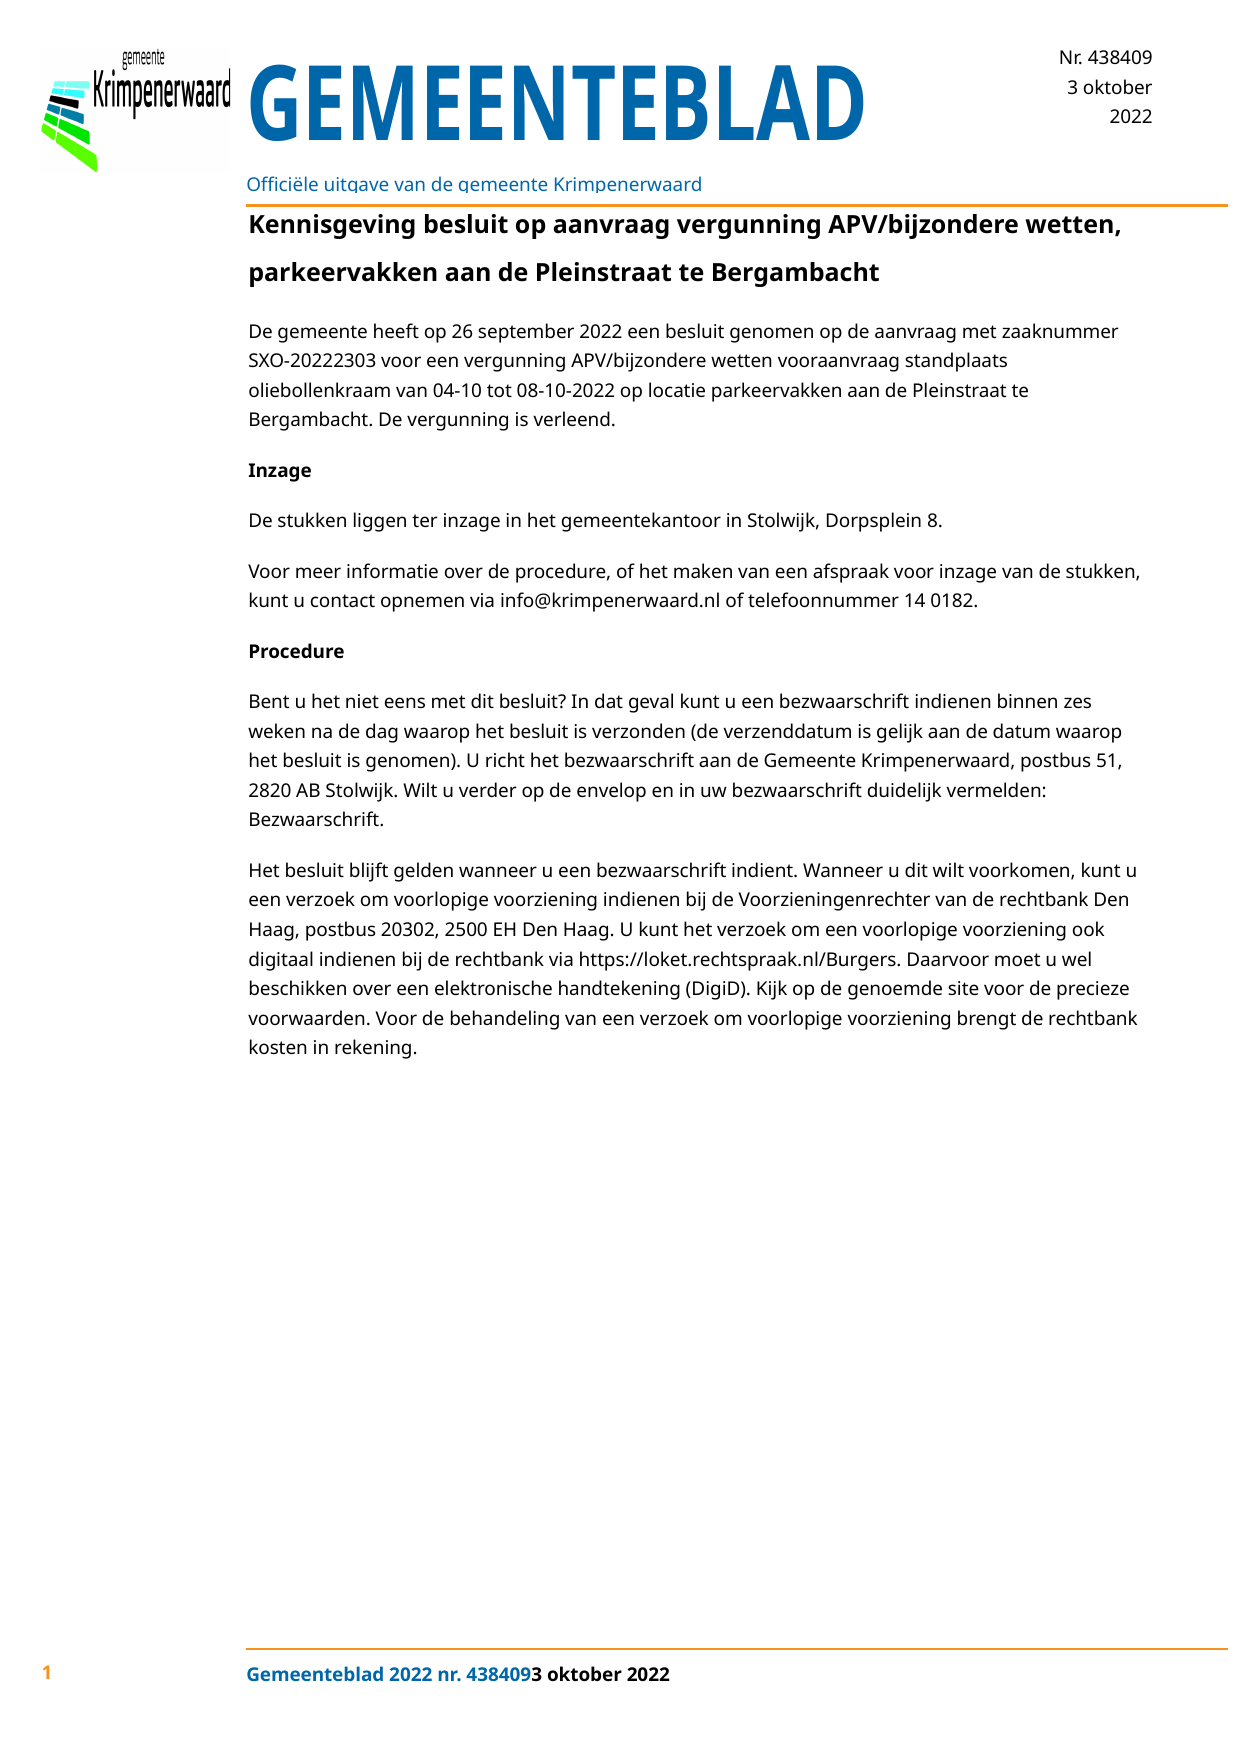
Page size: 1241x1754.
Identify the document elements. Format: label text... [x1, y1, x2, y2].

text Voor meer informatie over de procedure, of het maken van een afspraak voor inzage van de stukken, kunt u contact opnemen via info@krimpenerwaard.nl of telefoonnummer 14 0182. [248, 558, 1152, 613]
text Kennisgeving besluit op aanvraag vergunning APV/bijzondere wetten, parkeervakken aan de Pleinstraat te Bergambacht [248, 207, 1152, 288]
text Bent u het niet eens met dit besluit? In dat geval kunt u een bezwaarschrift indienen binnen zes weken na de dag waarop het besluit is verzonden (de verzenddatum is gelijk aan de datum waarop het besluit is genomen). U richt het bezwaarschrift aan de Gemeente Krimpenerwaard, postbus 51, 2820 AB Stolwijk. Wilt u verder op de envelop en in uw bezwaarschrift duidelijk vermelden: Bezwaarschrift. [248, 688, 1152, 832]
text Procedure [248, 638, 1152, 664]
text Het besluit blijft gelden wanneer u een bezwaarschrift indient. Wanneer u dit wilt voorkomen, kunt u een verzoek om voorlopige voorziening indienen bij de Voorzieningenrechter van de rechtbank Den Haag, postbus 20302, 2500 EH Den Haag. U kunt het verzoek om een voorlopige voorziening ook digitaal indienen bij de rechtbank via https://loket.rechtspraak.nl/Burgers. Daarvoor moet u wel beschikken over een elektronische handtekening (DigiD). Kijk op de genoemde site voor de precieze voorwaarden. Voor de behandeling van een verzoek om voorlopige voorziening brengt de rechtbank kosten in rekening. [248, 857, 1152, 1060]
picture [41, 47, 231, 172]
text Inzage [248, 457, 1152, 483]
text De gemeente heeft op 26 september 2022 een besluit genomen op de aanvraag met zaaknummer SXO-20222303 voor een vergunning APV/bijzondere wetten vooraanvraag standplaats oliebollenkraam van 04-10 tot 08-10-2022 op locatie parkeervakken aan de Pleinstraat te Bergambacht. De vergunning is verleend. [248, 318, 1152, 432]
text De stukken liggen ter inzage in het gemeentekantoor in Stolwijk, Dorpsplein 8. [248, 507, 1152, 533]
